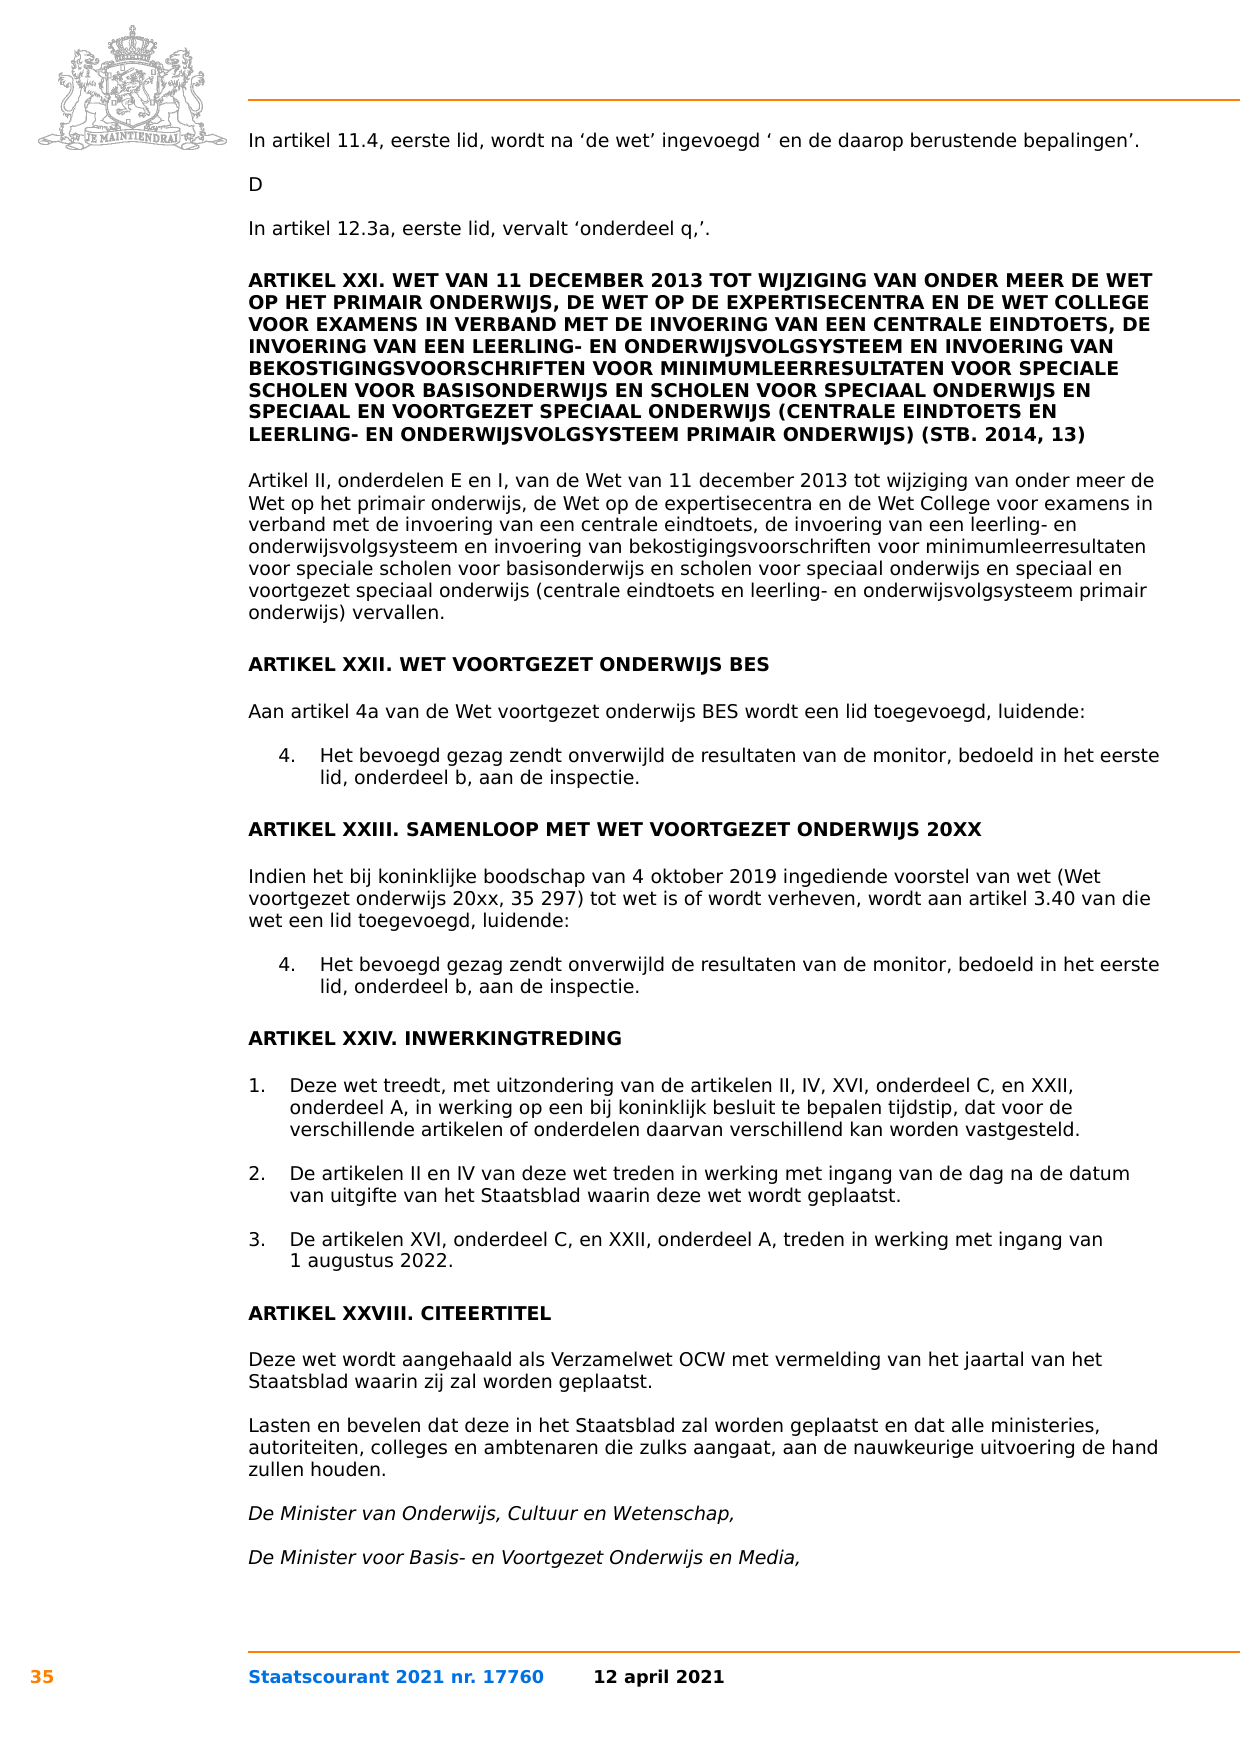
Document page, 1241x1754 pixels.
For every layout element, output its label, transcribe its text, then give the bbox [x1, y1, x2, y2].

subtitle ARTIKEL XXI. WET VAN 11 DECEMBER 2013 TOT WIJZIGING VAN ONDER MEER DE WET OP HET PRIMAIR ONDERWIJS, DE WET OP DE EXPERTISECENTRA EN DE WET COLLEGE VOOR EXAMENS IN VERBAND MET DE INVOERING VAN EEN CENTRALE EINDTOETS, DE INVOERING VAN EEN LEERLING- EN ONDERWIJSVOLGSYSTEEM EN INVOERING VAN BEKOSTIGINGSVOORSCHRIFTEN VOOR MINIMUMLEERRESULTATEN VOOR SPECIALE SCHOLEN VOOR BASISONDERWIJS EN SCHOLEN VOOR SPECIAAL ONDERWIJS EN SPECIAAL EN VOORTGEZET SPECIAAL ONDERWIJS (CENTRALE EINDTOETS EN LEERLING- EN ONDERWIJSVOLGSYSTEEM PRIMAIR ONDERWIJS) (STB. 2014, 13) [248, 269, 1163, 445]
text 3. De artikelen XVI, onderdeel C, en XXII, onderdeel A, treden in werking met ingang van 1 augustus 2022. [248, 1228, 1163, 1272]
text Deze wet wordt aangehaald als Verzamelwet OCW met vermelding van het jaartal van het Staatsblad waarin zij zal worden geplaatst. [248, 1349, 1163, 1393]
text Aan artikel 4a van de Wet voortgezet onderwijs BES wordt een lid toegevoegd, luidende: [248, 701, 1163, 723]
text 2. De artikelen II en IV van deze wet treden in werking met ingang van de dag na de datum van uitgifte van het Staatsblad waarin deze wet wordt geplaatst. [248, 1163, 1163, 1207]
text De Minister van Onderwijs, Cultuur en Wetenschap, [248, 1503, 1163, 1525]
subtitle ARTIKEL XXIV. INWERKINGTREDING [248, 1028, 1163, 1050]
picture [38, 25, 227, 150]
text De Minister voor Basis- en Voortgezet Onderwijs en Media, [248, 1547, 1163, 1569]
text 4. Het bevoegd gezag zendt onverwijld de resultaten van de monitor, bedoeld in het eerste lid, onderdeel b, aan de inspectie. [278, 745, 1163, 789]
text Lasten en bevelen dat deze in het Staatsblad zal worden geplaatst en dat alle ministeries, autoriteiten, colleges en ambtenaren die zulks aangaat, aan de nauwkeurige uitvoering de hand zullen houden. [248, 1415, 1163, 1481]
text In artikel 12.3a, eerste lid, vervalt ‘onderdeel q,’. [248, 218, 1163, 239]
text 1. Deze wet treedt, met uitzondering van de artikelen II, IV, XVI, onderdeel C, en XXII, onderdeel A, in werking op een bij koninklijk besluit te bepalen tijdstip, dat voor de verschillende artikelen of onderdelen daarvan verschillend kan worden vastgesteld. [248, 1075, 1163, 1141]
text 4. Het bevoegd gezag zendt onverwijld de resultaten van de monitor, bedoeld in het eerste lid, onderdeel b, aan de inspectie. [278, 954, 1163, 998]
text D [248, 174, 1163, 196]
text Indien het bij koninklijke boodschap van 4 oktober 2019 ingediende voorstel van wet (Wet voortgezet onderwijs 20xx, 35 297) tot wet is of wordt verheven, wordt aan artikel 3.40 van die wet een lid toegevoegd, luidende: [248, 866, 1163, 932]
subtitle ARTIKEL XXII. WET VOORTGEZET ONDERWIJS BES [248, 654, 1163, 676]
subtitle ARTIKEL XXVIII. CITEERTITEL [248, 1302, 1163, 1324]
text In artikel 11.4, eerste lid, wordt na ‘de wet’ ingevoegd ‘ en de daarop berustende bepalingen’. [248, 130, 1163, 152]
text Artikel II, onderdelen E en I, van de Wet van 11 december 2013 tot wijziging van onder meer de Wet op het primair onderwijs, de Wet op de expertisecentra en de Wet College voor examens in verband met de invoering van een centrale eindtoets, de invoering van een leerling- en onderwijsvolgsysteem en invoering van bekostigingsvoorschriften voor minimumleerresultaten voor speciale scholen voor basisonderwijs en scholen voor speciaal onderwijs en speciaal en voortgezet speciaal onderwijs (centrale eindtoets en leerling- en onderwijsvolgsysteem primair onderwijs) vervallen. [248, 470, 1163, 624]
subtitle ARTIKEL XXIII. SAMENLOOP MET WET VOORTGEZET ONDERWIJS 20XX [248, 819, 1163, 841]
